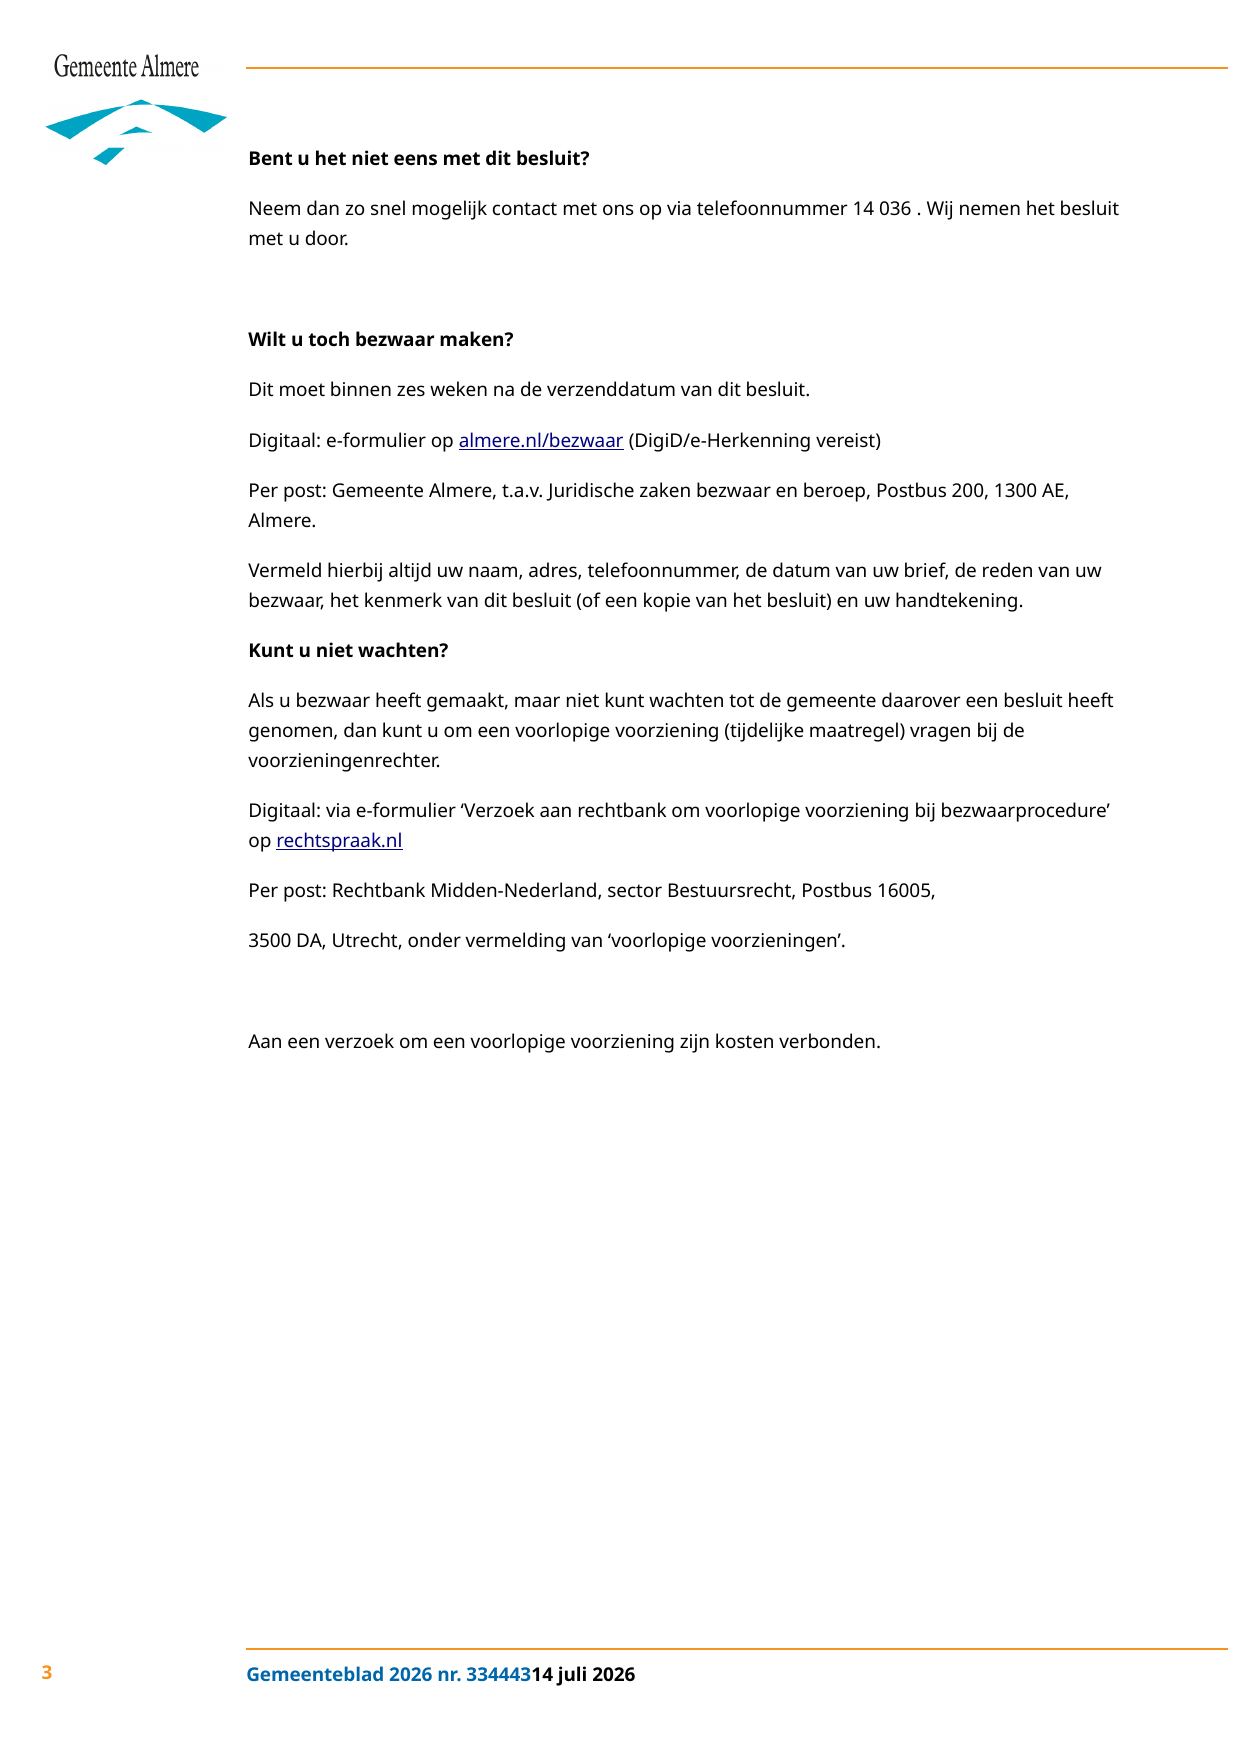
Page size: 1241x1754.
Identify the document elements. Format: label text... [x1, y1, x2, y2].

text Vermeld hierbij altijd uw naam, adres, telefoonnummer, de datum van uw brief, de reden van uw bezwaar, het kenmerk van dit besluit (of een kopie van het besluit) en uw handtekening. [248, 557, 1152, 613]
text Digitaal: e-formulier op almere.nl/bezwaar (DigiD/e-Herkenning vereist) [248, 427, 1152, 453]
text Bent u het niet eens met dit besluit? [248, 145, 1152, 171]
text Per post: Gemeente Almere, t.a.v. Juridische zaken bezwaar en beroep, Postbus 200, 1300 AE, Almere. [248, 477, 1152, 533]
text Wilt u toch bezwaar maken? [248, 326, 1152, 352]
text Dit moet binnen zes weken na de verzenddatum van dit besluit. [248, 376, 1152, 402]
text Kunt u niet wachten? [248, 637, 1152, 663]
text Digitaal: via e-formulier ‘Verzoek aan rechtbank om voorlopige voorziening bij bezwaarprocedure’ op rechtspraak.nl [248, 797, 1152, 853]
text Neem dan zo snel mogelijk contact met ons op via telefoonnummer 14 036 . Wij nemen het besluit met u door. [248, 196, 1152, 251]
text 3500 DA, Utrecht, onder vermelding van ‘voorlopige voorzieningen’. [248, 928, 1152, 953]
text Als u bezwaar heeft gemaakt, maar niet kunt wachten tot de gemeente daarover een besluit heeft genomen, dan kunt u om een voorlopige voorziening (tijdelijke maatregel) vragen bij de voorzieningenrechter. [248, 688, 1152, 773]
text Aan een verzoek om een voorlopige voorziening zijn kosten verbonden. [248, 1028, 1152, 1054]
text Per post: Rechtbank Midden-Nederland, sector Bestuursrecht, Postbus 16005, [248, 877, 1152, 903]
picture [41, 47, 231, 172]
